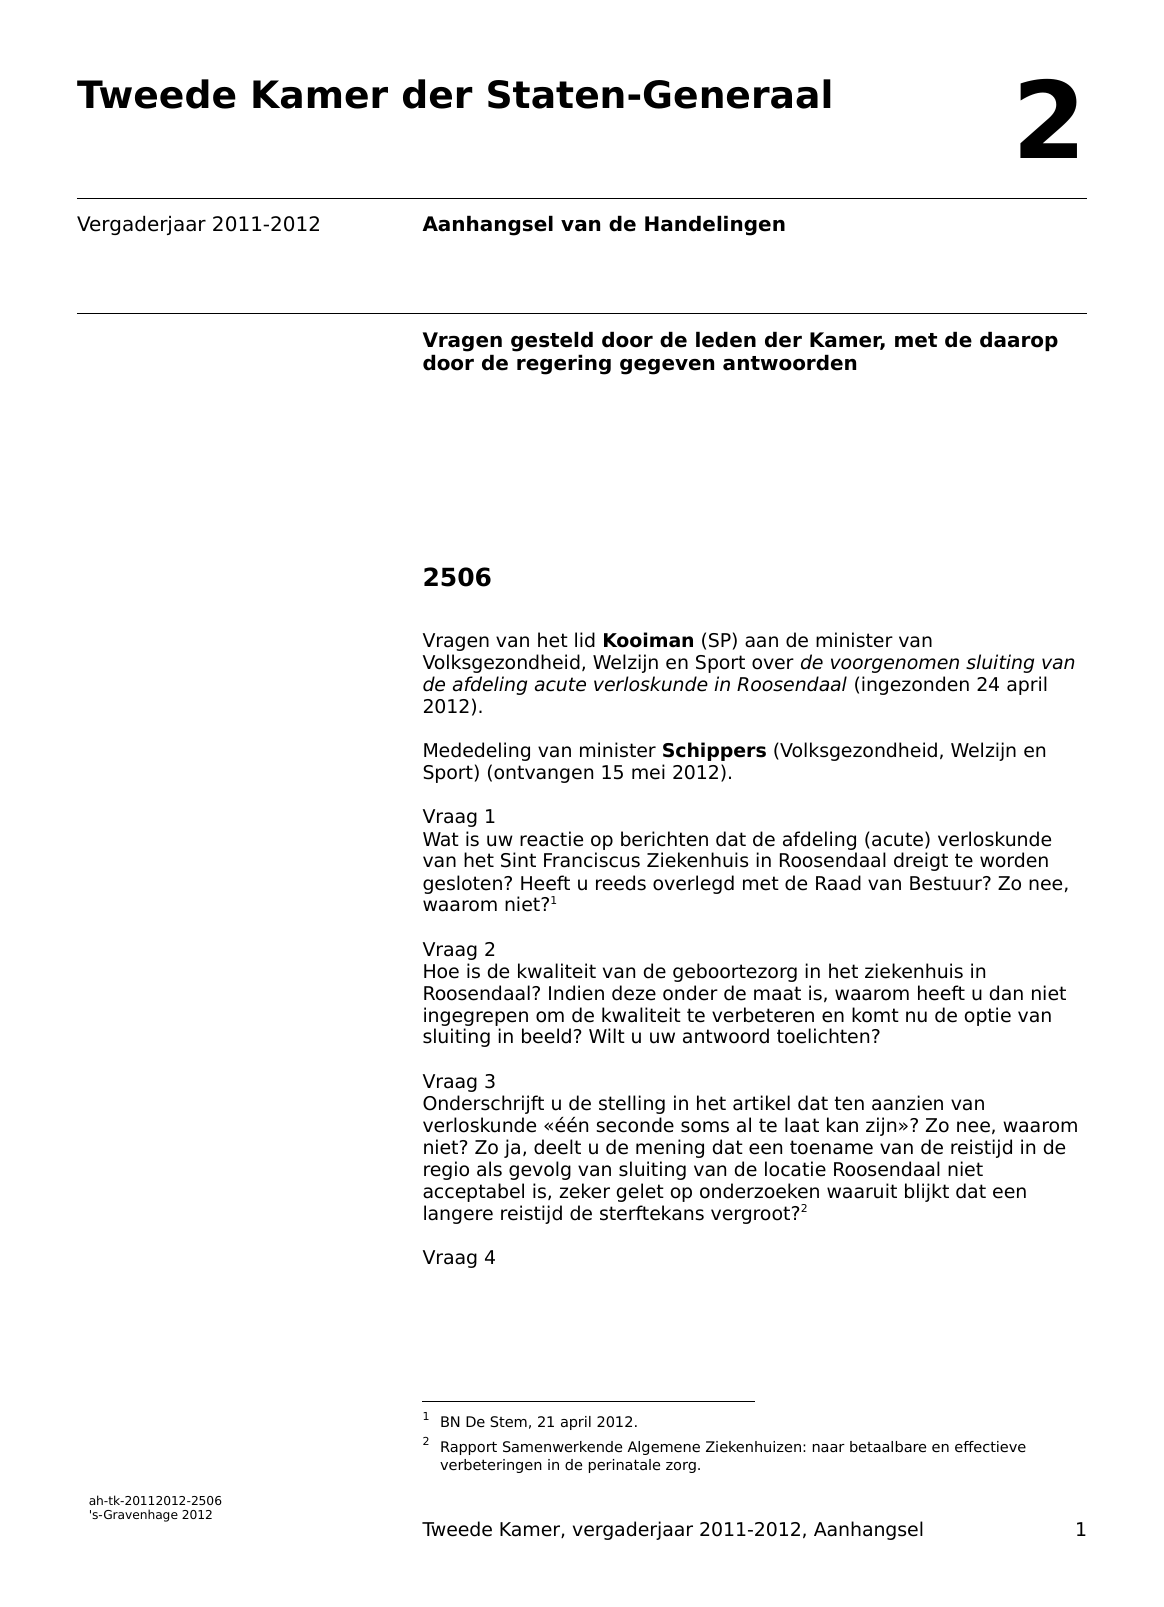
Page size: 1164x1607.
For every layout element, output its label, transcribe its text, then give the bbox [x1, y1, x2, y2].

table_header Tweede Kamer der Staten-Generaal [77, 59, 886, 198]
text 's-Gravenhage 2012 [88, 1508, 323, 1522]
table_cell Aanhangsel van de Handelingen [422, 199, 1087, 313]
text BN De Stem, 21 april 2012. [422, 1410, 1087, 1432]
table_cell [77, 314, 422, 375]
text Mededeling van minister Schippers (Volksgezondheid, Welzijn en Sport) (ontvangen 15 mei 2012). [422, 740, 1087, 784]
text Vragen van het lid Kooiman (SP) aan de minister van Volksgezondheid, Welzijn en Sport over de voorgenomen sluiting van de afdeling acute verloskunde in Roosendaal (ingezonden 24 april 2012). [422, 630, 1087, 718]
text Rapport Samenwerkende Algemene Ziekenhuizen: naar betaalbare en effectieve verbeteringen in de perinatale zorg. [422, 1435, 1087, 1474]
text 2506 [422, 563, 1087, 592]
text Vraag 2 [422, 938, 1087, 961]
text Vraag 4 [422, 1247, 1087, 1269]
text Vraag 3 [422, 1071, 1087, 1093]
table_cell Vragen gesteld door de leden der Kamer, met de daarop door de regering gegeven antwoorden [422, 314, 1087, 375]
table_cell Vergaderjaar 2011-2012 [77, 199, 422, 313]
text ah-tk-20112012-2506 [88, 1494, 323, 1508]
text Onderschrijft u de stelling in het artikel dat ten aanzien van verloskunde «één seconde soms al te laat kan zijn»? Zo nee, waarom niet? Zo ja, deelt u de mening dat een toename van de reistijd in de regio als gevolg van sluiting van de locatie Roosendaal niet acceptabel is, zeker gelet op onderzoeken waaruit blijkt dat een langere reistijd de sterftekans vergroot? [422, 1093, 1087, 1224]
table_header 2 [886, 59, 1087, 198]
text Wat is uw reactie op berichten dat de afdeling (acute) verloskunde van het Sint Franciscus Ziekenhuis in Roosendaal dreigt te worden gesloten? Heeft u reeds overlegd met de Raad van Bestuur? Zo nee, waarom niet? [422, 828, 1087, 916]
text Hoe is de kwaliteit van de geboortezorg in het ziekenhuis in Roosendaal? Indien deze onder de maat is, waarom heeft u dan niet ingegrepen om de kwaliteit te verbeteren en komt nu de optie van sluiting in beeld? Wilt u uw antwoord toelichten? [422, 961, 1087, 1048]
text Vraag 1 [422, 806, 1087, 828]
